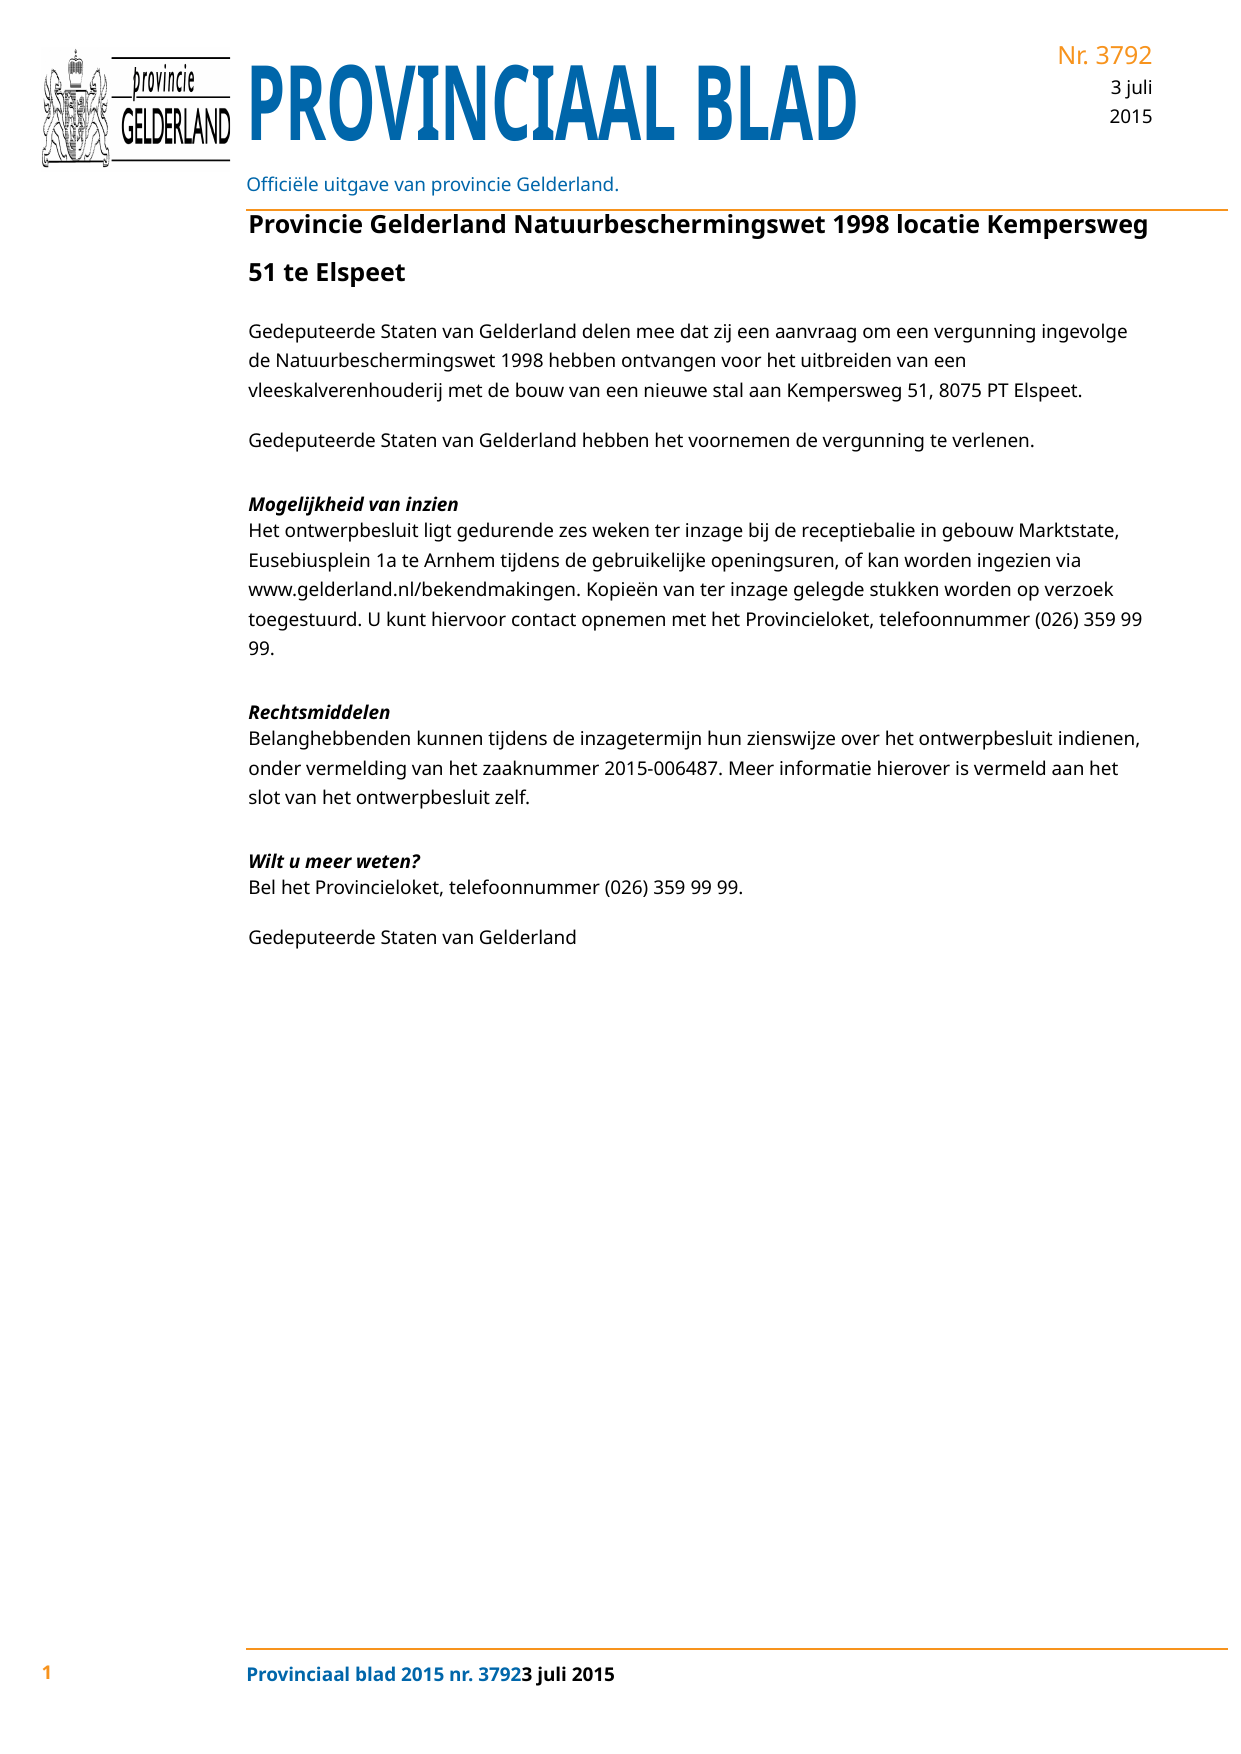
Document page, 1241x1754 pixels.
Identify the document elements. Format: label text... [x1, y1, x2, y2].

text Gedeputeerde Staten van Gelderland delen mee dat zij een aanvraag om een vergunning ingevolge de Natuurbeschermingswet 1998 hebben ontvangen voor het uitbreiden van een vleeskalverenhouderij met de bouw van een nieuwe stal aan Kempersweg 51, 8075 PT Elspeet. [248, 318, 1152, 403]
text Mogelijkheid van inzien [248, 491, 1152, 517]
text Gedeputeerde Staten van Gelderland hebben het voornemen de vergunning te verlenen. [248, 427, 1152, 453]
picture [41, 47, 231, 172]
text Provincie Gelderland Natuurbeschermingswet 1998 locatie Kempersweg 51 te Elspeet [248, 211, 1152, 288]
text Het ontwerpbesluit ligt gedurende zes weken ter inzage bij de receptiebalie in gebouw Marktstate, Eusebiusplein 1a te Arnhem tijdens de gebruikelijke openingsuren, of kan worden ingezien via www.gelderland.nl/bekendmakingen. Kopieën van ter inzage gelegde stukken worden op verzoek toegestuurd. U kunt hiervoor contact opnemen met het Provincieloket, telefoonnummer (026) 359 99 99. [248, 517, 1152, 661]
text Rechtsmiddelen [248, 699, 1152, 725]
text Bel het Provincieloket, telefoonnummer (026) 359 99 99. [248, 874, 1152, 900]
text Wilt u meer weten? [248, 848, 1152, 874]
text Gedeputeerde Staten van Gelderland [248, 924, 1152, 950]
text Belanghebbenden kunnen tijdens de inzagetermijn hun zienswijze over het ontwerpbesluit indienen, onder vermelding van het zaaknummer 2015-006487. Meer informatie hierover is vermeld aan het slot van het ontwerpbesluit zelf. [248, 725, 1152, 810]
